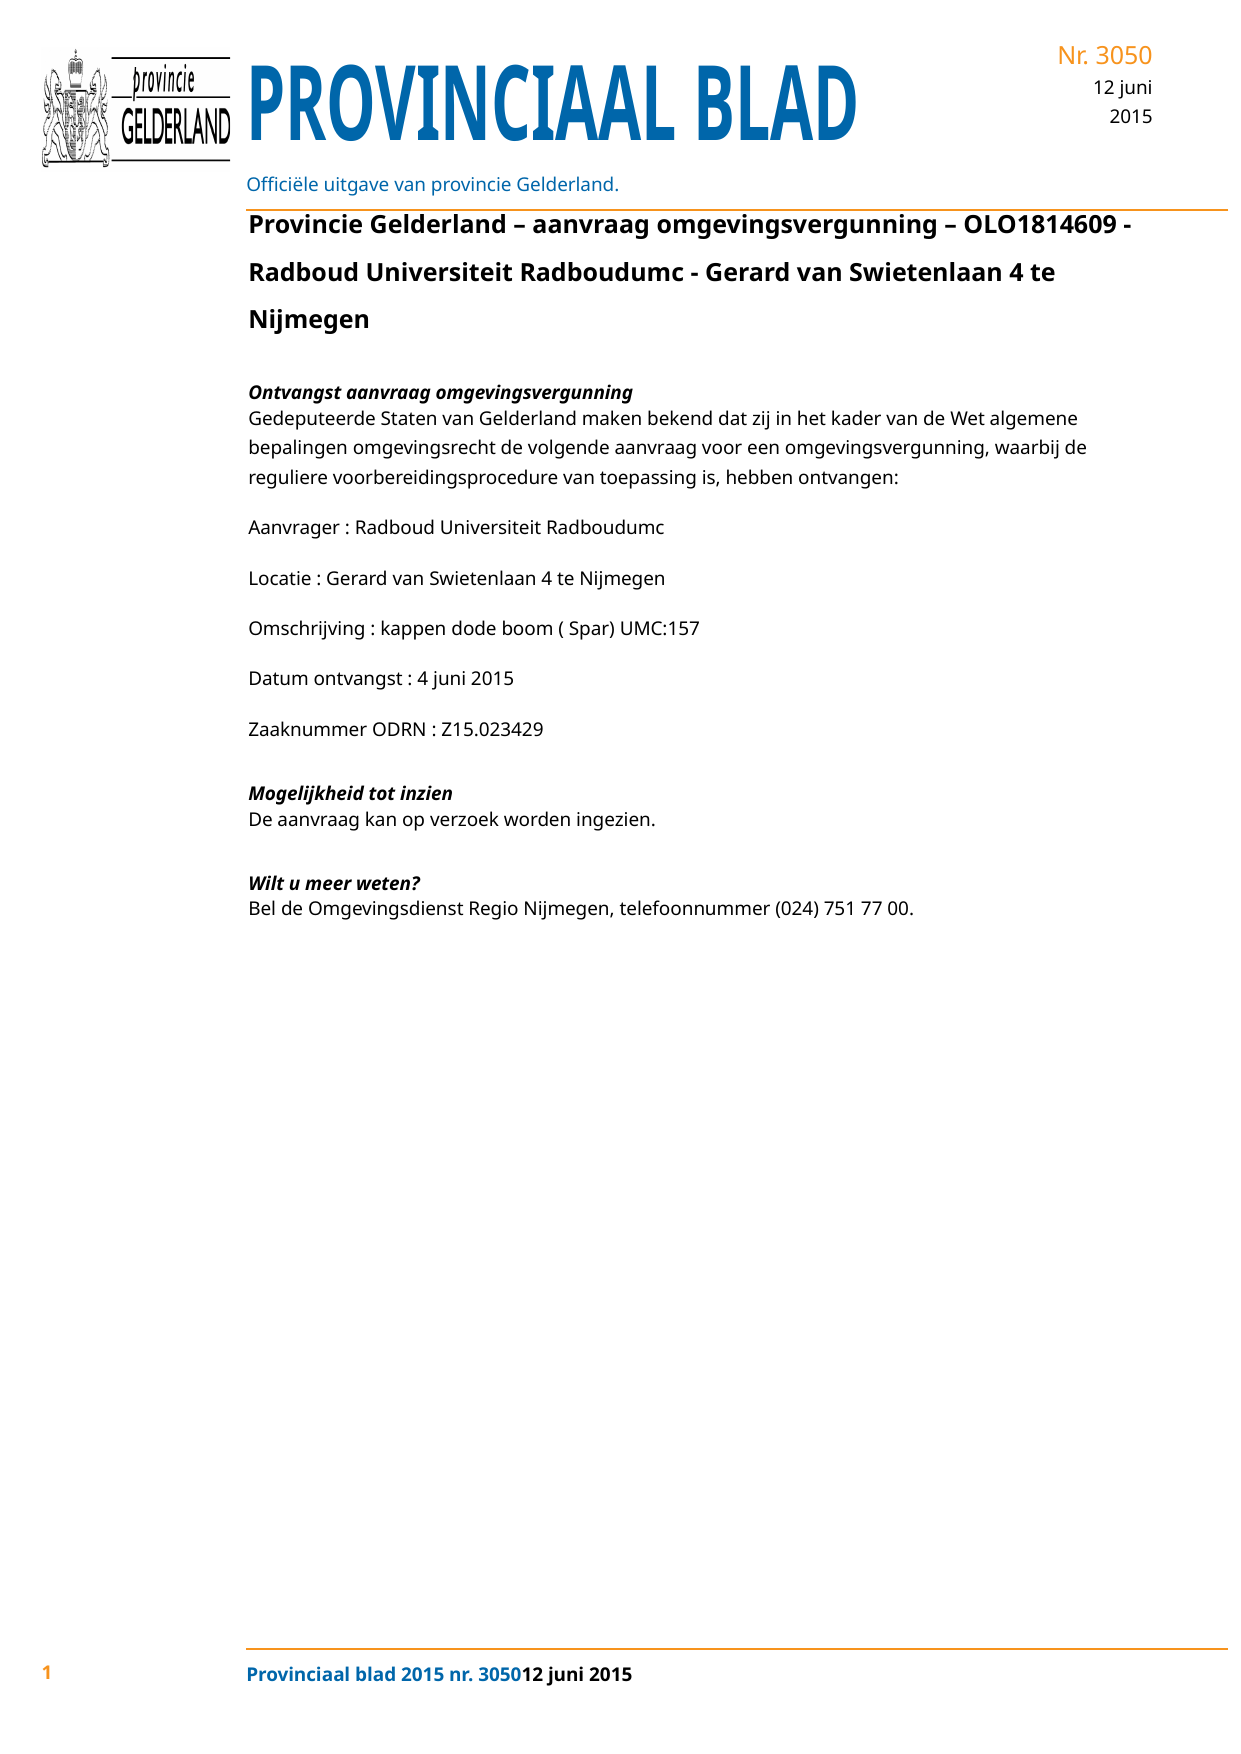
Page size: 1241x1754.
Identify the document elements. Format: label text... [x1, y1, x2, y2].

text Omschrijving : kappen dode boom ( Spar) UMC:157 [248, 615, 1152, 641]
text Bel de Omgevingsdienst Regio Nijmegen, telefoonnummer (024) 751 77 00. [248, 895, 1152, 921]
text Aanvrager : Radboud Universiteit Radboudumc [248, 514, 1152, 540]
text Gedeputeerde Staten van Gelderland maken bekend dat zij in het kader van de Wet algemene bepalingen omgevingsrecht de volgende aanvraag voor een omgevingsvergunning, waarbij de reguliere voorbereidingsprocedure van toepassing is, hebben ontvangen: [248, 405, 1152, 490]
text De aanvraag kan op verzoek worden ingezien. [248, 806, 1152, 831]
text Mogelijkheid tot inzien [248, 780, 1152, 806]
text Zaaknummer ODRN : Z15.023429 [248, 716, 1152, 742]
text Locatie : Gerard van Swietenlaan 4 te Nijmegen [248, 565, 1152, 591]
text Ontvangst aanvraag omgevingsvergunning [248, 379, 1152, 405]
text Datum ontvangst : 4 juni 2015 [248, 666, 1152, 691]
picture [41, 47, 231, 172]
text Provincie Gelderland – aanvraag omgevingsvergunning – OLO1814609 - Radboud Universiteit Radboudumc - Gerard van Swietenlaan 4 te Nijmegen [248, 211, 1152, 336]
text Wilt u meer weten? [248, 870, 1152, 895]
